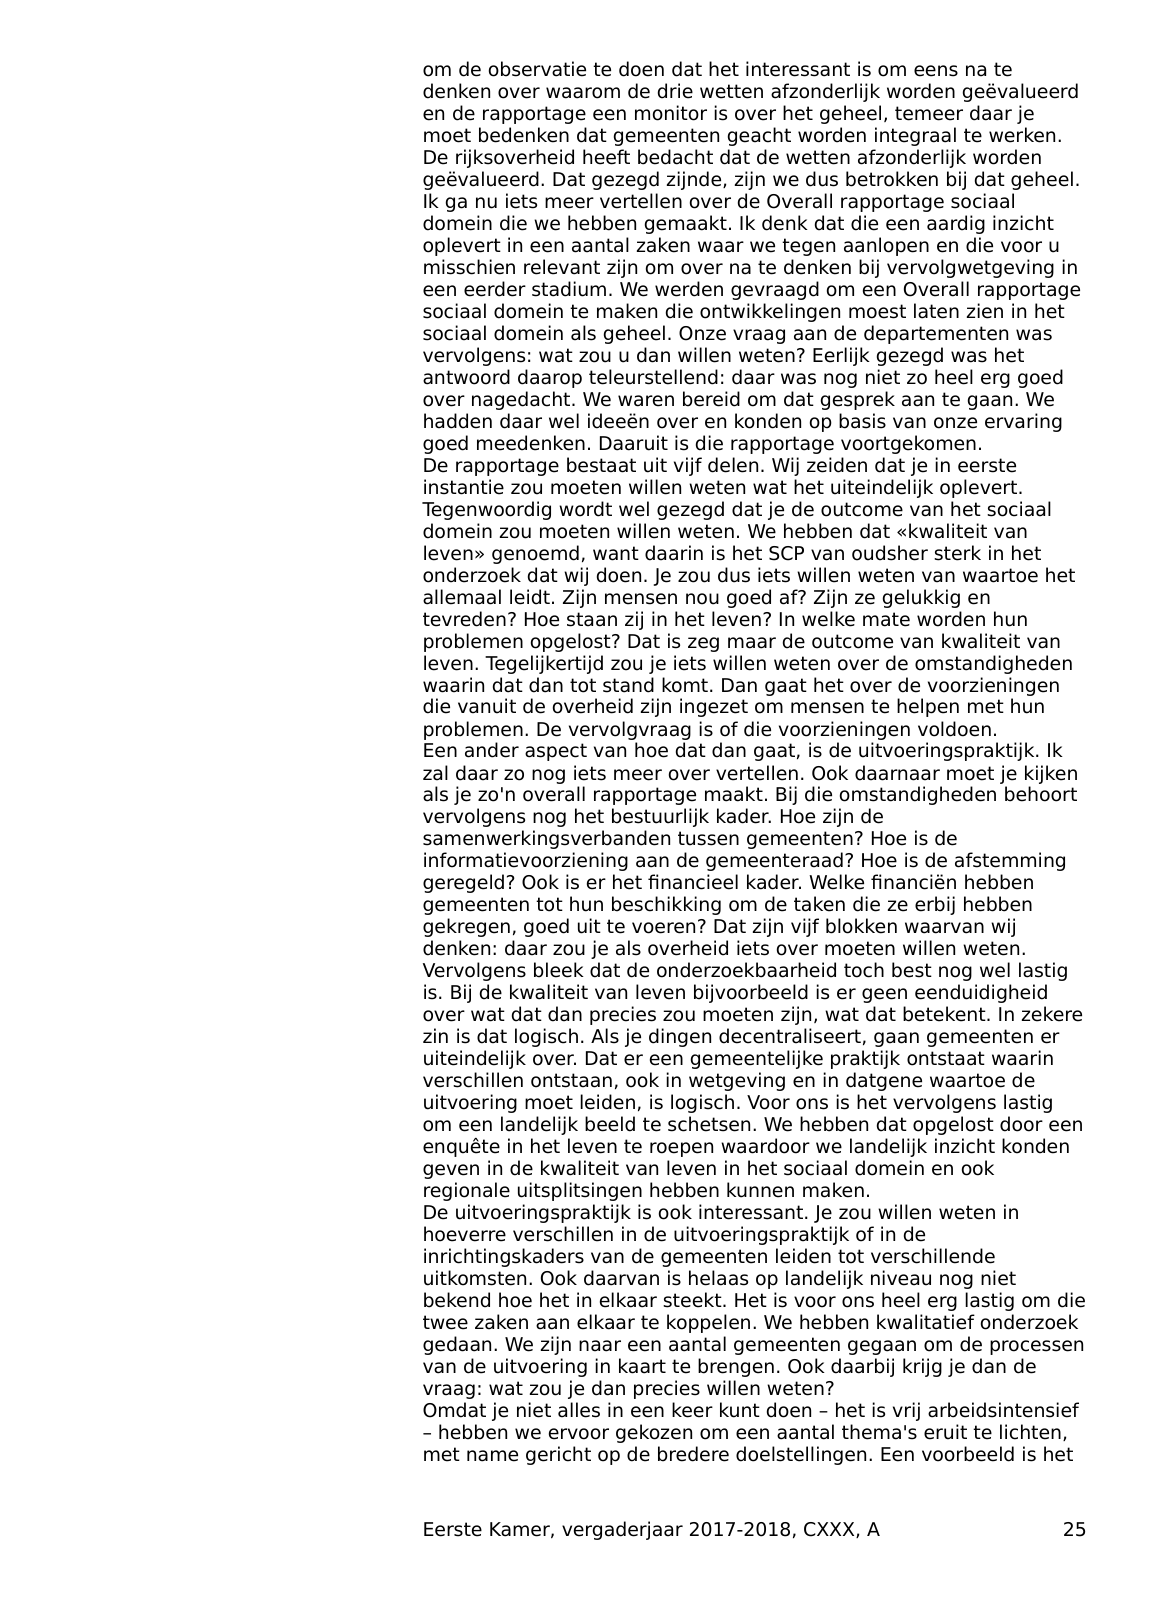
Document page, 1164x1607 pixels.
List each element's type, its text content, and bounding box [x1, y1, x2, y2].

text De uitvoeringspraktijk is ook interessant. Je zou willen weten in hoeverre verschillen in de uitvoeringspraktijk of in de inrichtingskaders van de gemeenten leiden tot verschillende uitkomsten. Ook daarvan is helaas op landelijk niveau nog niet bekend hoe het in elkaar steekt. Het is voor ons heel erg lastig om die twee zaken aan elkaar te koppelen. We hebben kwalitatief onderzoek gedaan. We zijn naar een aantal gemeenten gegaan om de processen van de uitvoering in kaart te brengen. Ook daarbij krijg je dan de vraag: wat zou je dan precies willen weten? [422, 1202, 1087, 1400]
text Een ander aspect van hoe dat dan gaat, is de uitvoeringspraktijk. Ik zal daar zo nog iets meer over vertellen. Ook daarnaar moet je kijken als je zo'n overall rapportage maakt. Bij die omstandigheden behoort vervolgens nog het bestuurlijk kader. Hoe zijn de samenwerkingsverbanden tussen gemeenten? Hoe is de informatievoorziening aan de gemeenteraad? Hoe is de afstemming geregeld? Ook is er het financieel kader. Welke financiën hebben gemeenten tot hun beschikking om de taken die ze erbij hebben gekregen, goed uit te voeren? Dat zijn vijf blokken waarvan wij denken: daar zou je als overheid iets over moeten willen weten. [422, 740, 1087, 960]
text De rapportage bestaat uit vijf delen. Wij zeiden dat je in eerste instantie zou moeten willen weten wat het uiteindelijk oplevert. Tegenwoordig wordt wel gezegd dat je de outcome van het sociaal domein zou moeten willen weten. We hebben dat «kwaliteit van leven» genoemd, want daarin is het SCP van oudsher sterk in het onderzoek dat wij doen. Je zou dus iets willen weten van waartoe het allemaal leidt. Zijn mensen nou goed af? Zijn ze gelukkig en tevreden? Hoe staan zij in het leven? In welke mate worden hun problemen opgelost? Dat is zeg maar de outcome van kwaliteit van leven. Tegelijkertijd zou je iets willen weten over de omstandigheden waarin dat dan tot stand komt. Dan gaat het over de voorzieningen die vanuit de overheid zijn ingezet om mensen te helpen met hun problemen. De vervolgvraag is of die voorzieningen voldoen. [422, 455, 1087, 740]
text Omdat je niet alles in een keer kunt doen – het is vrij arbeidsintensief – hebben we ervoor gekozen om een aantal thema's eruit te lichten, met name gericht op de bredere doelstellingen. Een voorbeeld is het [422, 1400, 1087, 1466]
text Ik ga nu iets meer vertellen over de Overall rapportage sociaal domein die we hebben gemaakt. Ik denk dat die een aardig inzicht oplevert in een aantal zaken waar we tegen aanlopen en die voor u misschien relevant zijn om over na te denken bij vervolgwetgeving in een eerder stadium. We werden gevraagd om een Overall rapportage sociaal domein te maken die ontwikkelingen moest laten zien in het sociaal domein als geheel. Onze vraag aan de departementen was vervolgens: wat zou u dan willen weten? Eerlijk gezegd was het antwoord daarop teleurstellend: daar was nog niet zo heel erg goed over nagedacht. We waren bereid om dat gesprek aan te gaan. We hadden daar wel ideeën over en konden op basis van onze ervaring goed meedenken. Daaruit is die rapportage voortgekomen. [422, 191, 1087, 455]
text om de observatie te doen dat het interessant is om eens na te denken over waarom de drie wetten afzonderlijk worden geëvalueerd en de rapportage een monitor is over het geheel, temeer daar je moet bedenken dat gemeenten geacht worden integraal te werken. De rijksoverheid heeft bedacht dat de wetten afzonderlijk worden geëvalueerd. Dat gezegd zijnde, zijn we dus betrokken bij dat geheel. [422, 59, 1087, 191]
text Vervolgens bleek dat de onderzoekbaarheid toch best nog wel lastig is. Bij de kwaliteit van leven bijvoorbeeld is er geen eenduidigheid over wat dat dan precies zou moeten zijn, wat dat betekent. In zekere zin is dat logisch. Als je dingen decentraliseert, gaan gemeenten er uiteindelijk over. Dat er een gemeentelijke praktijk ontstaat waarin verschillen ontstaan, ook in wetgeving en in datgene waartoe de uitvoering moet leiden, is logisch. Voor ons is het vervolgens lastig om een landelijk beeld te schetsen. We hebben dat opgelost door een enquête in het leven te roepen waardoor we landelijk inzicht konden geven in de kwaliteit van leven in het sociaal domein en ook regionale uitsplitsingen hebben kunnen maken. [422, 960, 1087, 1202]
